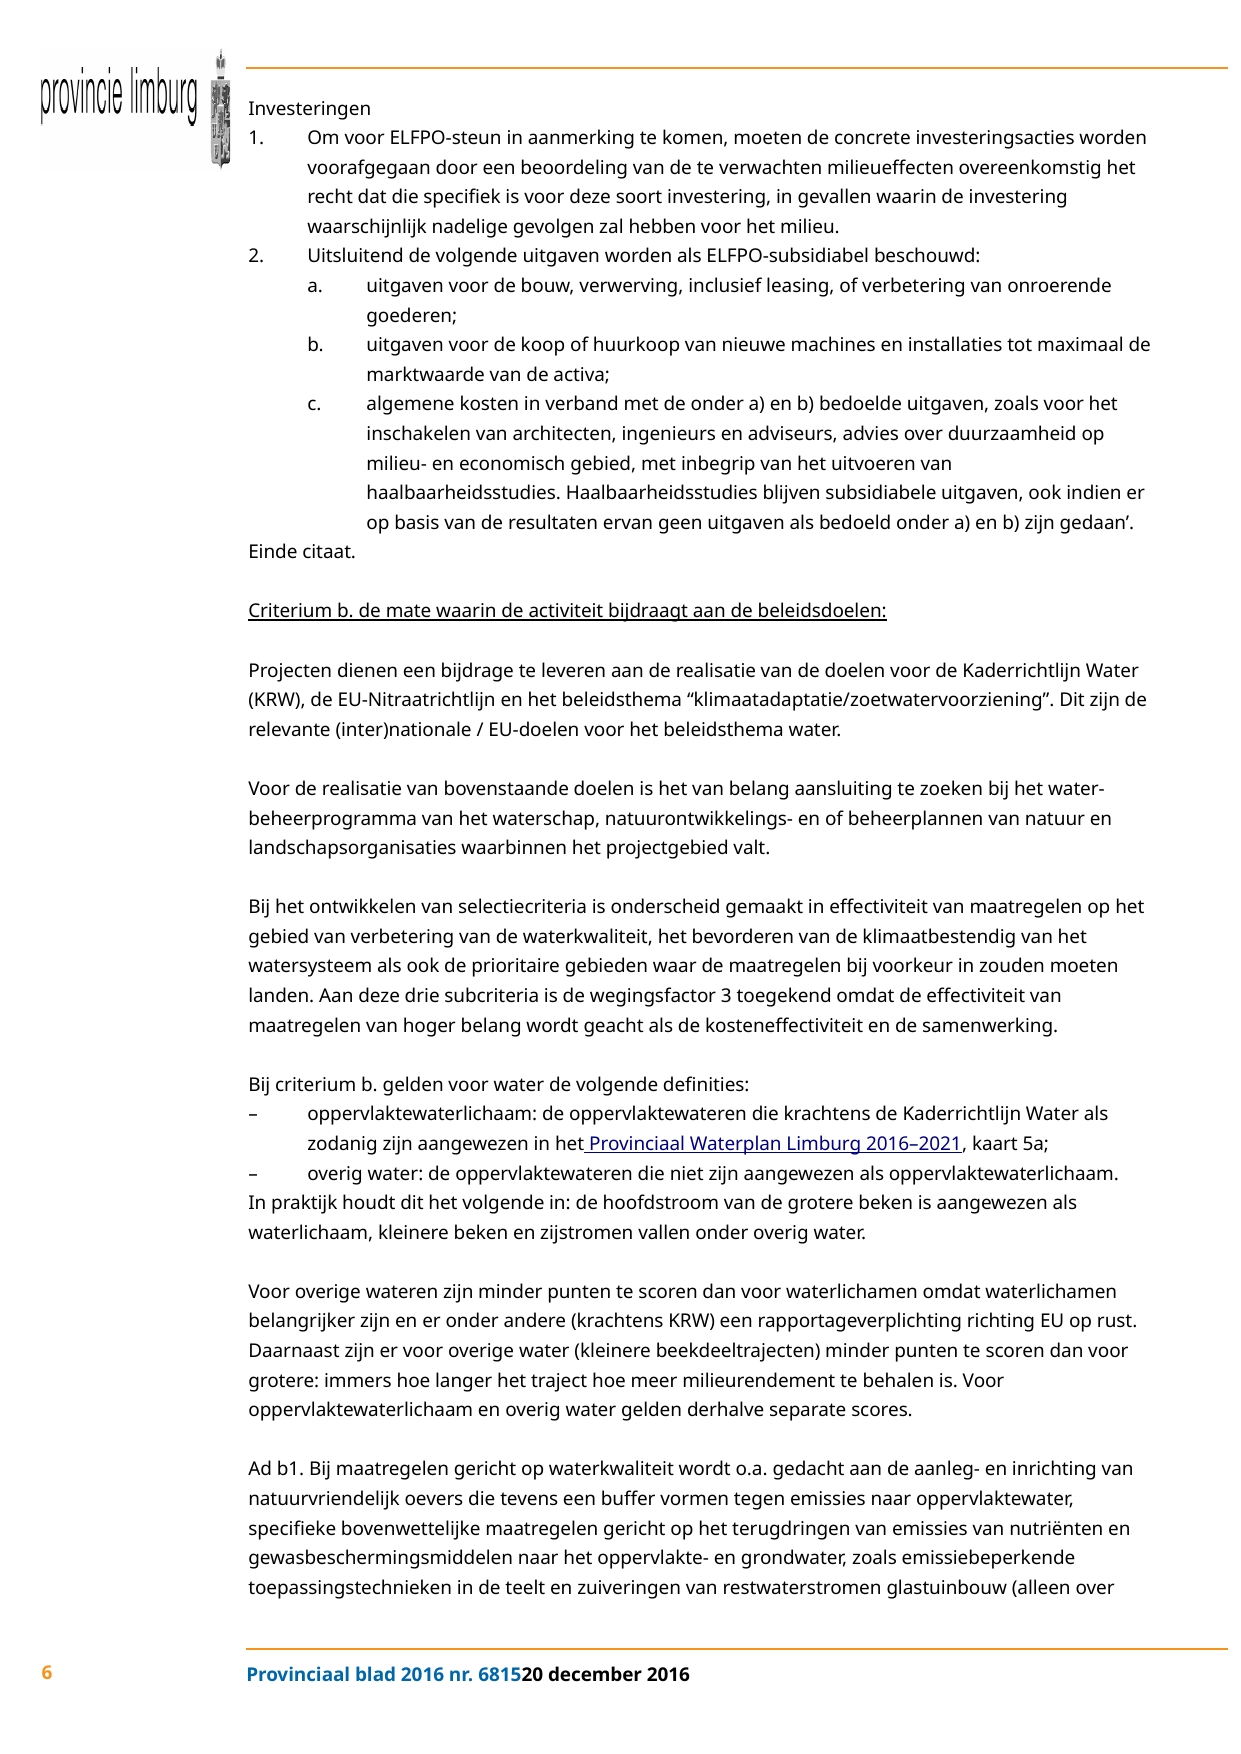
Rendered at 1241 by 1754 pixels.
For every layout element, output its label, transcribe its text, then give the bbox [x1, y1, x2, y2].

text In praktijk houdt dit het volgende in: de hoofdstroom van de grotere beken is aangewezen als waterlichaam, kleinere beken en zijstromen vallen onder overig water. [248, 1189, 1152, 1245]
list Om voor ELFPO-steun in aanmerking te komen, moeten de concrete investeringsacties worden voorafgegaan door een beoordeling van de te verwachten milieueffecten overeenkomstig het recht dat die specifiek is voor deze soort investering, in gevallen waarin de investering waarschijnlijk nadelige gevolgen zal hebben voor het milieu. [248, 124, 1152, 239]
text Investeringen [248, 95, 1152, 121]
text Ad b1. Bij maatregelen gericht op waterkwaliteit wordt o.a. gedacht aan de aanleg- en inrichting van natuurvriendelijk oevers die tevens een buffer vormen tegen emissies naar oppervlaktewater, specifieke bovenwettelijke maatregelen gericht op het terugdringen van emissies van nutriënten en gewasbeschermingsmiddelen naar het oppervlakte- en grondwater, zoals emissiebeperkende toepassingstechnieken in de teelt en zuiveringen van restwaterstromen glastuinbouw (alleen over [248, 1456, 1152, 1600]
text Projecten dienen een bijdrage te leveren aan de realisatie van de doelen voor de Kaderrichtlijn Water (KRW), de EU-Nitraatrichtlijn en het beleidsthema “klimaatadaptatie/zoetwatervoorziening”. Dit zijn de relevante (inter)nationale / EU-doelen voor het beleidsthema water. [248, 657, 1152, 742]
text Bij criterium b. gelden voor water de volgende definities: [248, 1071, 1152, 1097]
list uitgaven voor de koop of huurkoop van nieuwe machines en installaties tot maximaal de marktwaarde van de activa; [307, 331, 1152, 387]
list algemene kosten in verband met de onder a) en b) bedoelde uitgaven, zoals voor het inschakelen van architecten, ingenieurs en adviseurs, advies over duurzaamheid op milieu- en economisch gebied, met inbegrip van het uitvoeren van haalbaarheidsstudies. Haalbaarheidsstudies blijven subsidiabele uitgaven, ook indien er op basis van de resultaten ervan geen uitgaven als bedoeld onder a) en b) zijn gedaan’. [307, 391, 1152, 535]
text Einde citaat. [248, 538, 1152, 564]
list overig water: de oppervlaktewateren die niet zijn aangewezen als oppervlaktewaterlichaam. [248, 1160, 1152, 1186]
list oppervlaktewaterlichaam: de oppervlaktewateren die krachtens de Kaderrichtlijn Water als zodanig zijn aangewezen in het Provinciaal Waterplan Limburg 2016–2021, kaart 5a; [248, 1101, 1152, 1156]
text Voor overige wateren zijn minder punten te scoren dan voor waterlichamen omdat waterlichamen belangrijker zijn en er onder andere (krachtens KRW) een rapportageverplichting richting EU op rust. Daarnaast zijn er voor overige water (kleinere beekdeeltrajecten) minder punten te scoren dan voor grotere: immers hoe langer het traject hoe meer milieurendement te behalen is. Voor oppervlaktewaterlichaam en overig water gelden derhalve separate scores. [248, 1278, 1152, 1422]
text Bij het ontwikkelen van selectiecriteria is onderscheid gemaakt in effectiviteit van maatregelen op het gebied van verbetering van de waterkwaliteit, het bevorderen van de klimaatbestendig van het watersysteem als ook de prioritaire gebieden waar de maatregelen bij voorkeur in zouden moeten landen. Aan deze drie subcriteria is de wegingsfactor 3 toegekend omdat de effectiviteit van maatregelen van hoger belang wordt geacht als de kosteneffectiviteit en de samenwerking. [248, 893, 1152, 1038]
picture [41, 47, 231, 172]
text Voor de realisatie van bovenstaande doelen is het van belang aansluiting te zoeken bij het water-beheerprogramma van het waterschap, natuurontwikkelings- en of beheerplannen van natuur en landschapsorganisaties waarbinnen het projectgebied valt. [248, 775, 1152, 860]
list uitgaven voor de bouw, verwerving, inclusief leasing, of verbetering van onroerende goederen; [307, 272, 1152, 328]
list Uitsluitend de volgende uitgaven worden als ELFPO-subsidiabel beschouwd: [248, 243, 1152, 268]
text Criterium b. de mate waarin de activiteit bijdraagt aan de beleidsdoelen: [248, 598, 1152, 623]
